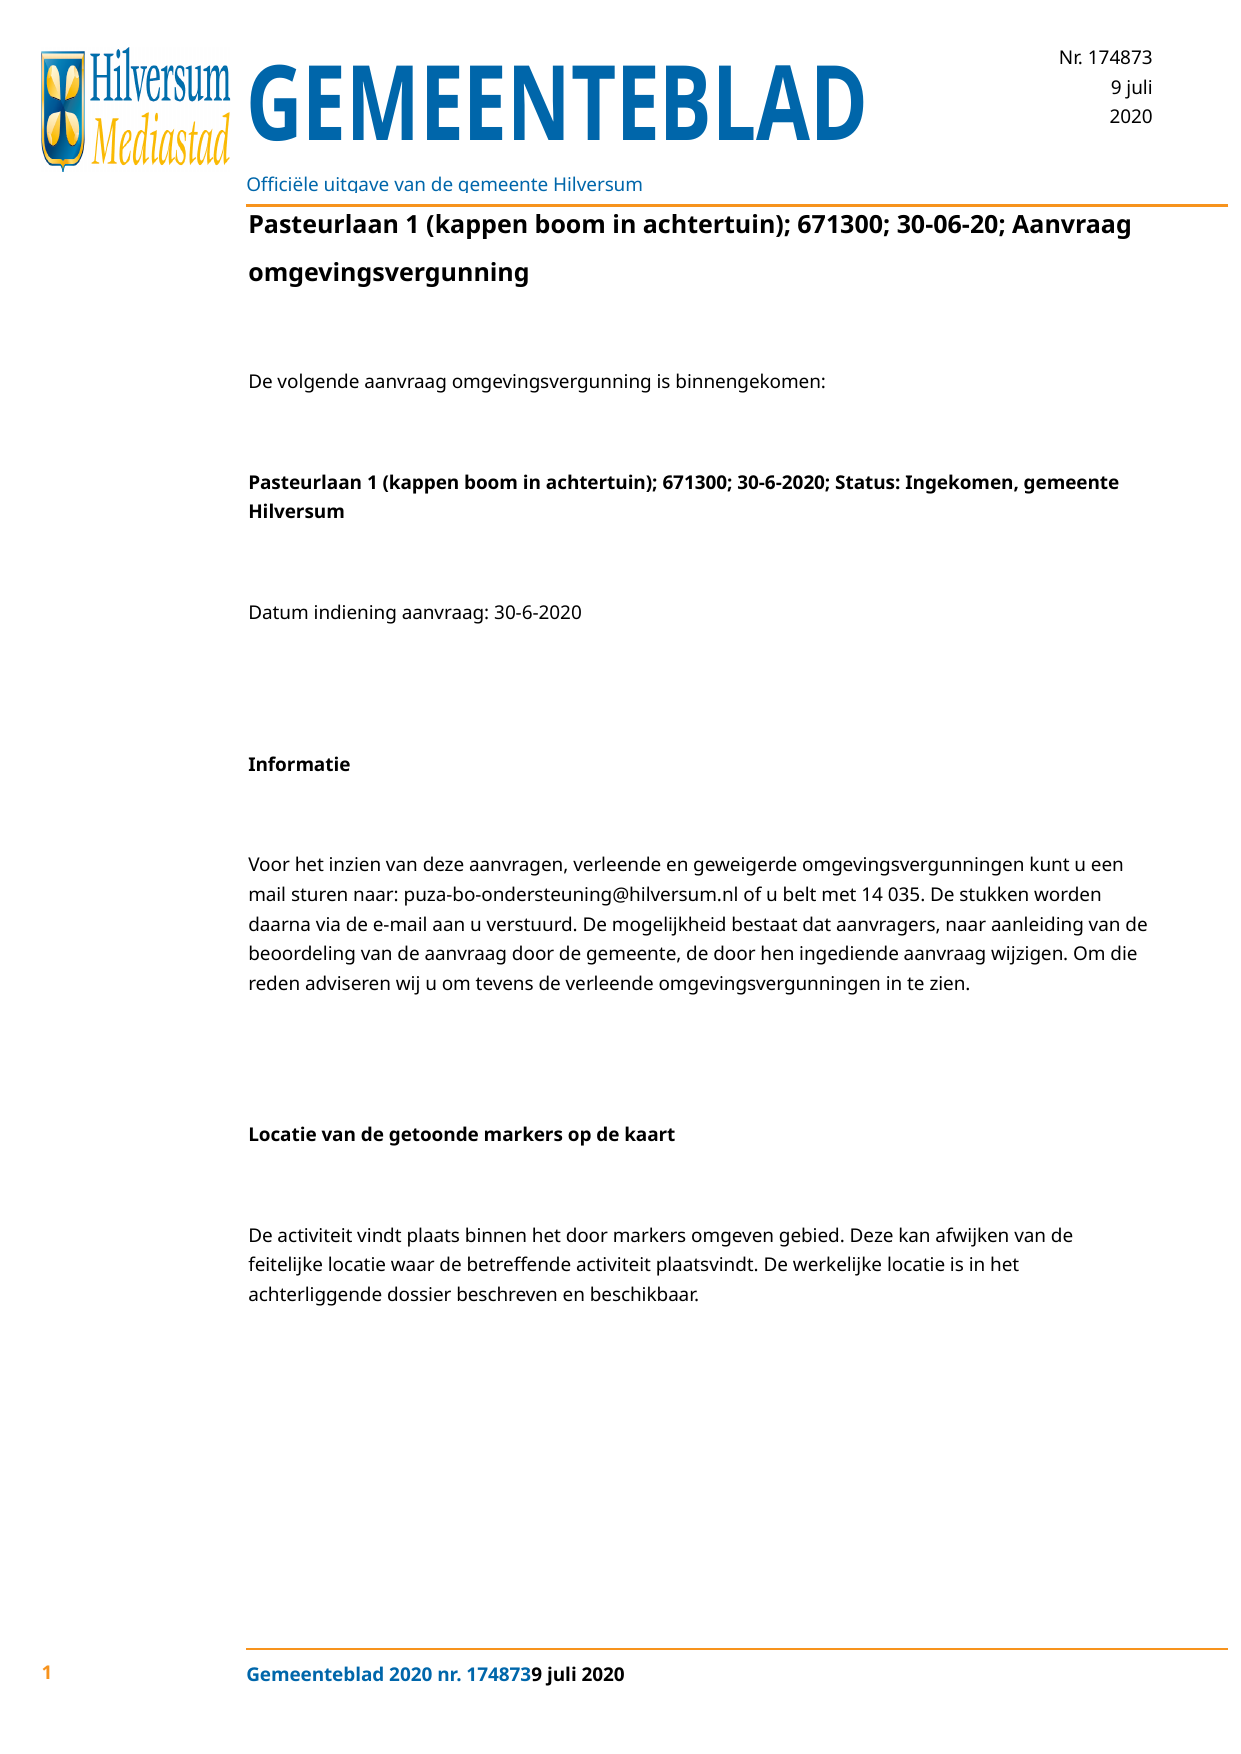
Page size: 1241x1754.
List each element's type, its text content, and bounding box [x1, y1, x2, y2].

text Locatie van de getoonde markers op de kaart [248, 1121, 1152, 1147]
text De volgende aanvraag omgevingsvergunning is binnengekomen: [248, 368, 1152, 394]
text Informatie [248, 751, 1152, 777]
text Voor het inzien van deze aanvragen, verleende en geweigerde omgevingsvergunningen kunt u een mail sturen naar: puza-bo-ondersteuning@hilversum.nl of u belt met 14 035. De stukken worden daarna via de e-mail aan u verstuurd. De mogelijkheid bestaat dat aanvragers, naar aanleiding van de beoordeling van de aanvraag door de gemeente, de door hen ingediende aanvraag wijzigen. Om die reden adviseren wij u om tevens de verleende omgevingsvergunningen in te zien. [248, 852, 1152, 996]
text Pasteurlaan 1 (kappen boom in achtertuin); 671300; 30-06-20; Aanvraag omgevingsvergunning [248, 207, 1152, 288]
picture [41, 47, 231, 172]
text Pasteurlaan 1 (kappen boom in achtertuin); 671300; 30-6-2020; Status: Ingekomen, gemeente Hilversum [248, 469, 1152, 524]
text Datum indiening aanvraag: 30-6-2020 [248, 599, 1152, 625]
text De activiteit vindt plaats binnen het door markers omgeven gebied. Deze kan afwijken van de feitelijke locatie waar de betreffende activiteit plaatsvindt. De werkelijke locatie is in het achterliggende dossier beschreven en beschikbaar. [248, 1222, 1152, 1307]
